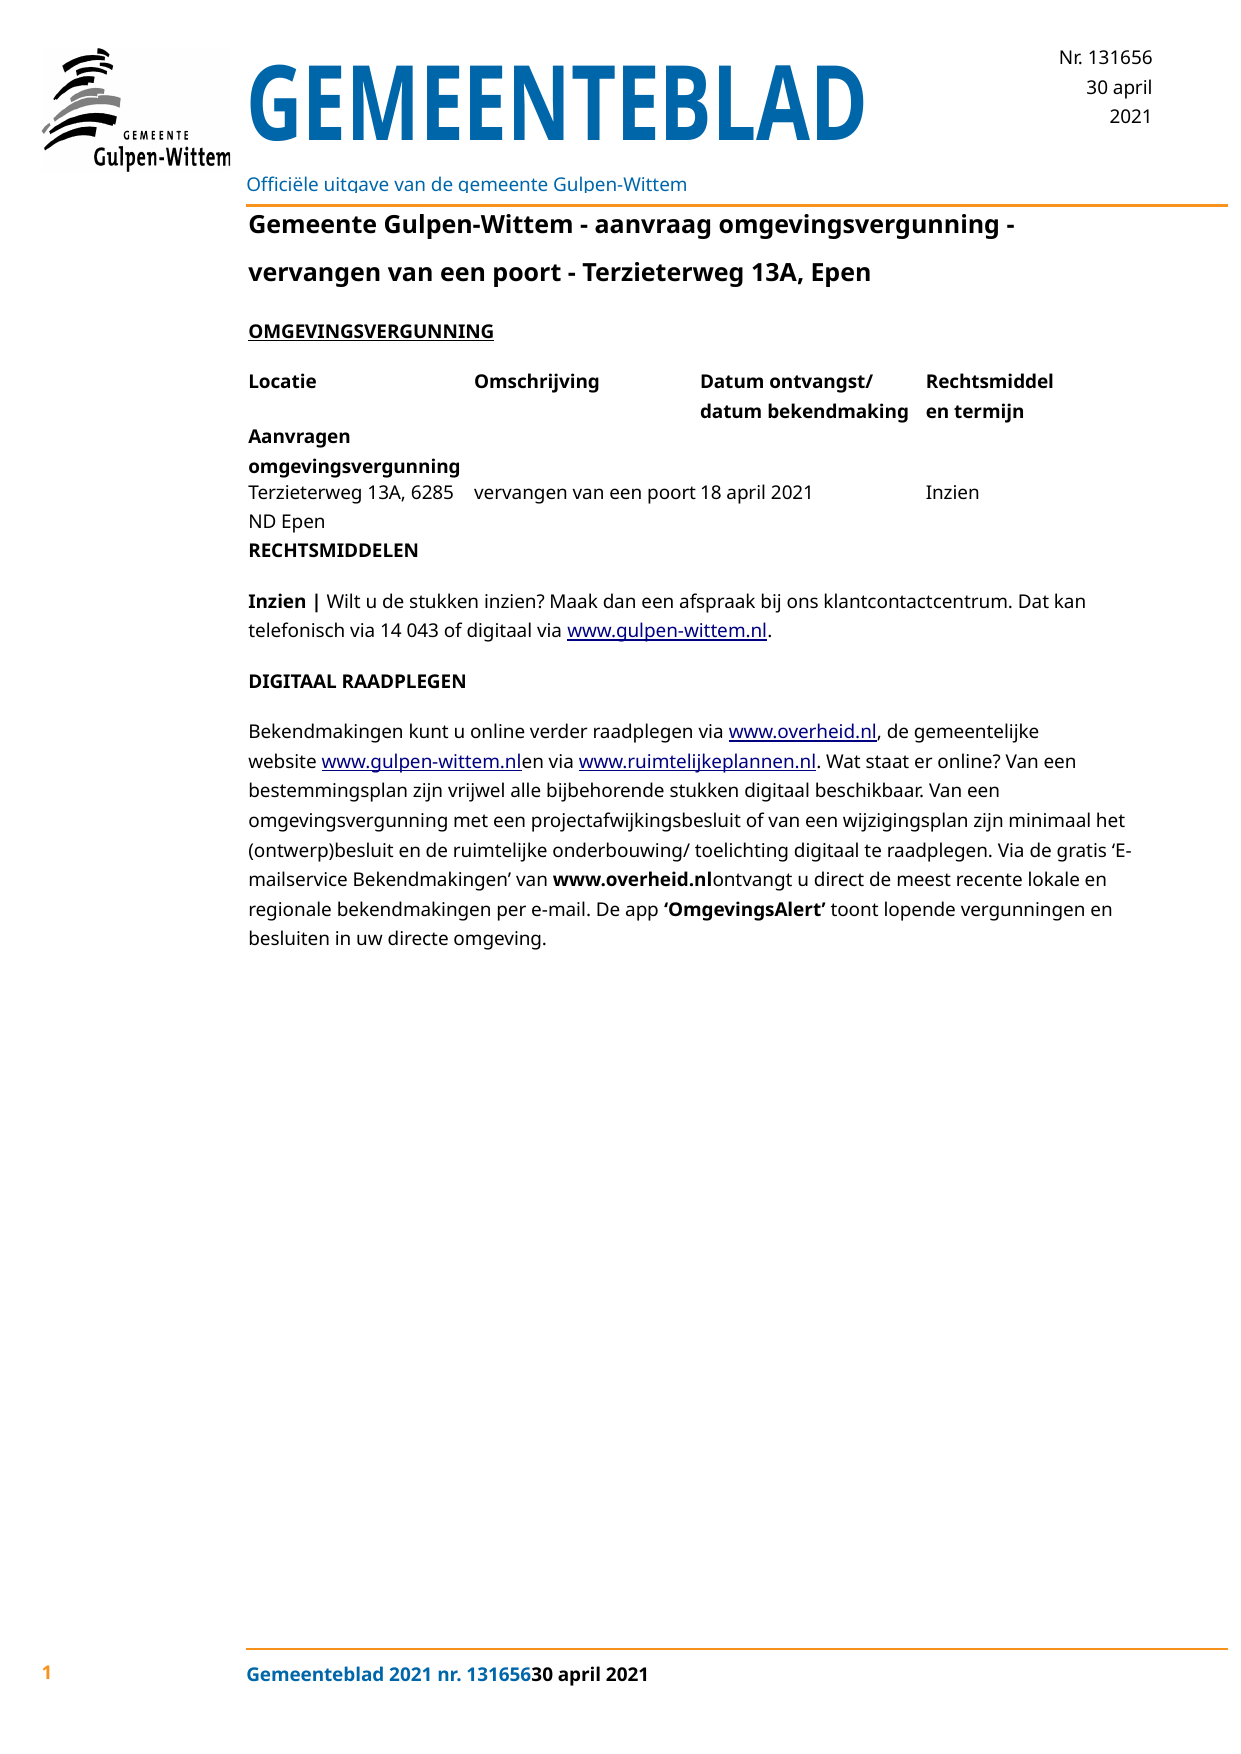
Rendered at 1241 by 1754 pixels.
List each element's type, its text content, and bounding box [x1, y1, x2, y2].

table_cell [926, 424, 1152, 479]
table_cell [700, 424, 926, 479]
text Inzien | Wilt u de stukken inzien? Maak dan een afspraak bij ons klantcontactcentrum. Dat kan telefonisch via 14 043 of digitaal via www.gulpen-wittem.nl. [248, 588, 1152, 643]
text RECHTSMIDDELEN [248, 538, 1152, 563]
table_cell 18 april 2021 [700, 479, 926, 534]
table_cell Terzieterweg 13A, 6285 ND Epen [248, 479, 474, 534]
table_header Omschrijving [474, 369, 700, 424]
table_cell [474, 424, 700, 479]
text Gemeente Gulpen-Wittem - aanvraag omgevingsvergunning - vervangen van een poort - Terzieterweg 13A, Epen [248, 207, 1152, 288]
picture [41, 47, 231, 172]
table_header Datum ontvangst/ datum bekendmaking [700, 369, 926, 424]
table_cell Aanvragen omgevingsvergunning [248, 424, 474, 479]
text Bekendmakingen kunt u online verder raadplegen via www.overheid.nl, de gemeentelijke website www.gulpen-wittem.nlen via www.ruimtelijkeplannen.nl. Wat staat er online? Van een bestemmingsplan zijn vrijwel alle bijbehorende stukken digitaal beschikbaar. Van een omgevingsvergunning met een projectafwijkingsbesluit of van een wijzigingsplan zijn minimaal het (ontwerp)besluit en de ruimtelijke onderbouwing/ toelichting digitaal te raadplegen. Via de gratis ‘E-mailservice Bekendmakingen’ van www.overheid.nlontvangt u direct de meest recente lokale en regionale bekendmakingen per e-mail. De app ‘OmgevingsAlert’ toont lopende vergunningen en besluiten in uw directe omgeving. [248, 718, 1152, 951]
text DIGITAAL RAADPLEGEN [248, 668, 1152, 694]
table_cell vervangen van een poort [474, 479, 700, 534]
table_cell Inzien [926, 479, 1152, 534]
table_header Rechtsmiddel en termijn [926, 369, 1152, 424]
table_header Locatie [248, 369, 474, 424]
text OMGEVINGSVERGUNNING [248, 318, 1152, 344]
